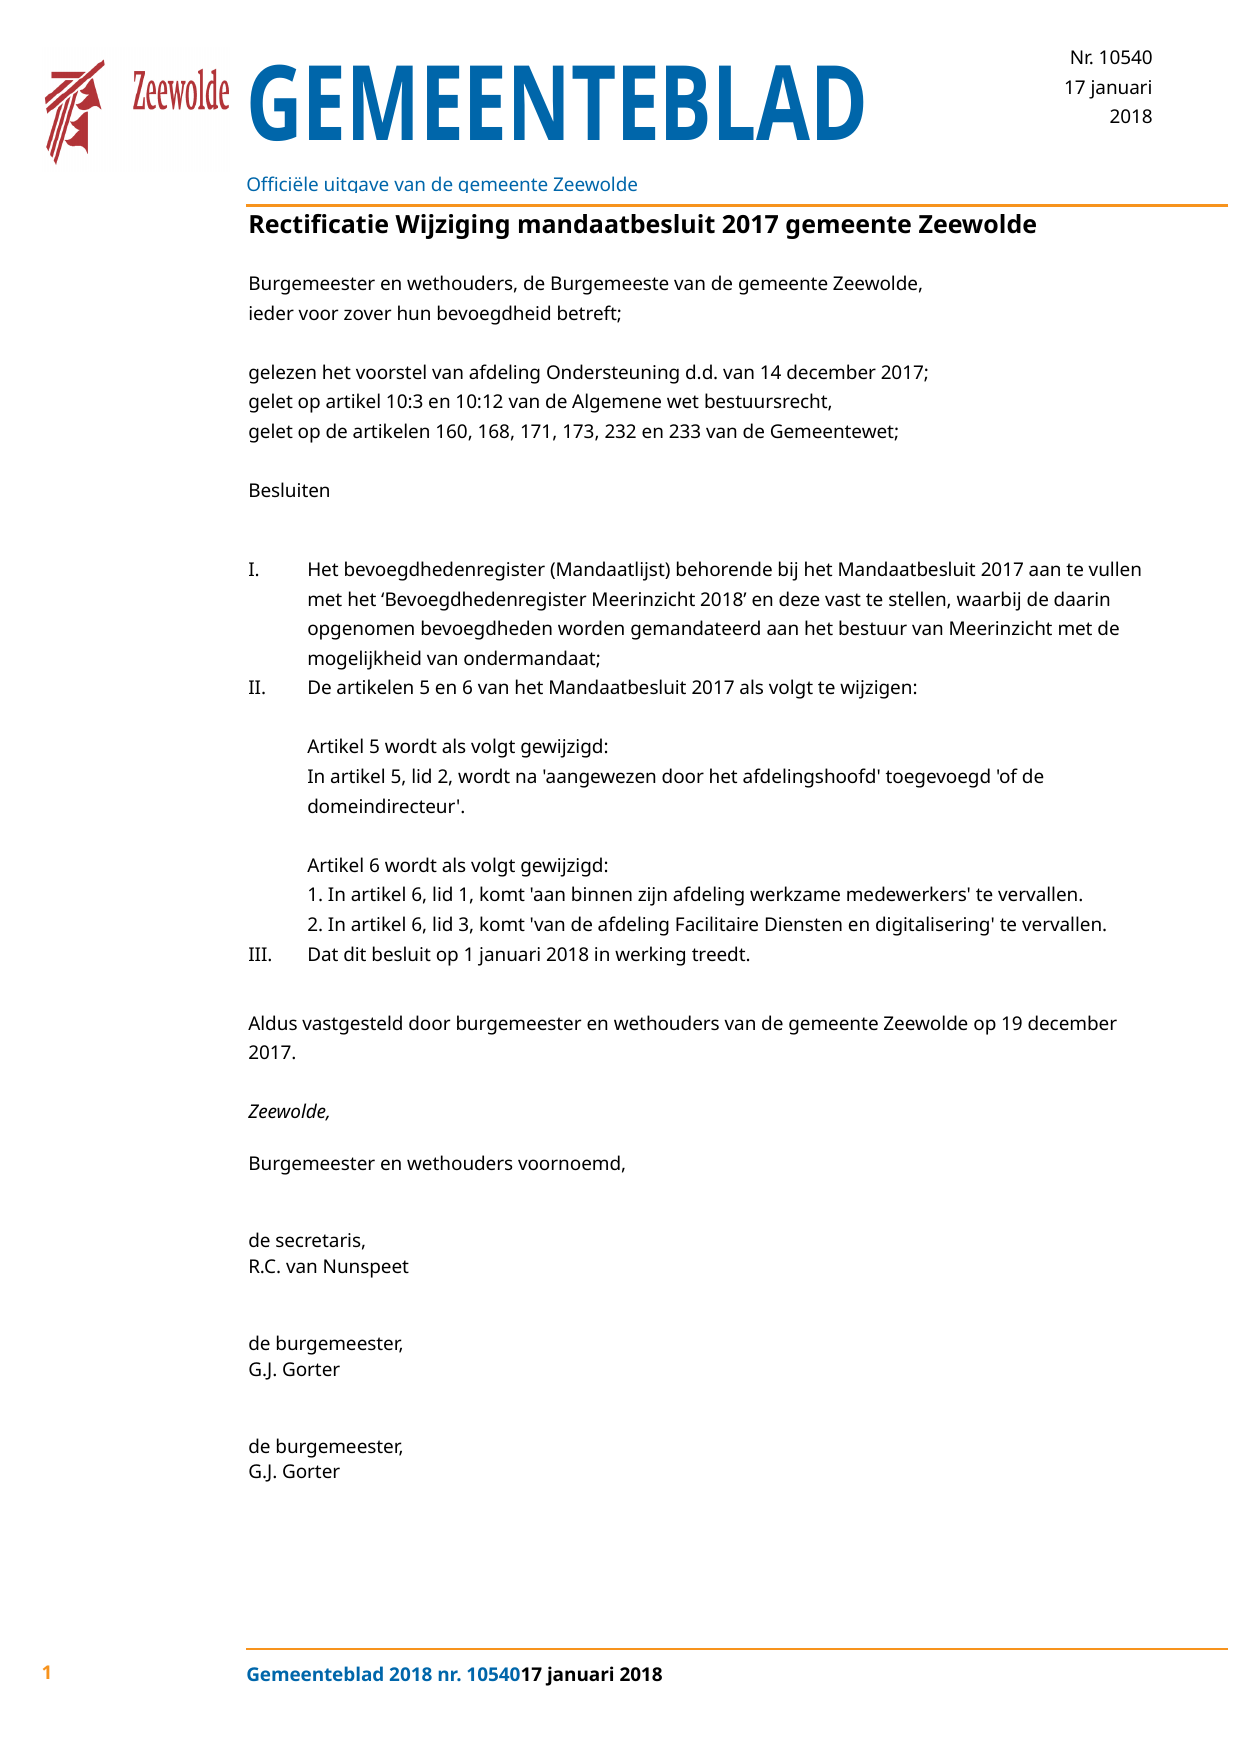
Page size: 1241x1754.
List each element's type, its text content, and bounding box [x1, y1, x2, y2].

list 2. In artikel 6, lid 3, komt 'van de afdeling Facilitaire Diensten en digitalisering' te vervallen. [248, 911, 1152, 937]
text Burgemeester en wethouders, de Burgemeeste van de gemeente Zeewolde, [248, 270, 1152, 296]
text G.J. Gorter [248, 1459, 1152, 1484]
list Dat dit besluit op 1 januari 2018 in werking treedt. [248, 941, 1152, 967]
text de burgemeester, [248, 1433, 1152, 1459]
text Burgemeester en wethouders voornoemd, [248, 1150, 1152, 1176]
text Besluiten [248, 477, 1152, 503]
list Het bevoegdhedenregister (Mandaatlijst) behorende bij het Mandaatbesluit 2017 aan te vullen met het ‘Bevoegdhedenregister Meerinzicht 2018’ en deze vast te stellen, waarbij de daarin opgenomen bevoegdheden worden gemandateerd aan het bestuur van Meerinzicht met de mogelijkheid van ondermandaat; [248, 556, 1152, 671]
text Rectificatie Wijziging mandaatbesluit 2017 gemeente Zeewolde [248, 207, 1152, 241]
list De artikelen 5 en 6 van het Mandaatbesluit 2017 als volgt te wijzigen: [248, 674, 1152, 700]
list Artikel 5 wordt als volgt gewijzigd: [248, 734, 1152, 759]
text Zeewolde, [248, 1098, 1152, 1124]
text gelezen het voorstel van afdeling Ondersteuning d.d. van 14 december 2017; [248, 359, 1152, 385]
text de secretaris, [248, 1227, 1152, 1253]
list 1. In artikel 6, lid 1, komt 'aan binnen zijn afdeling werkzame medewerkers' te vervallen. [248, 882, 1152, 907]
text G.J. Gorter [248, 1356, 1152, 1381]
text de burgemeester, [248, 1330, 1152, 1356]
list In artikel 5, lid 2, wordt na 'aangewezen door het afdelingshoofd' toegevoegd 'of de domeindirecteur'. [248, 763, 1152, 819]
picture [41, 47, 231, 172]
text R.C. van Nunspeet [248, 1253, 1152, 1278]
text gelet op de artikelen 160, 168, 171, 173, 232 en 233 van de Gemeentewet; [248, 418, 1152, 444]
text Aldus vastgesteld door burgemeester en wethouders van de gemeente Zeewolde op 19 december 2017. [248, 1010, 1152, 1065]
text ieder voor zover hun bevoegdheid betreft; [248, 300, 1152, 326]
text gelet op artikel 10:3 en 10:12 van de Algemene wet bestuursrecht, [248, 389, 1152, 414]
list Artikel 6 wordt als volgt gewijzigd: [248, 852, 1152, 878]
